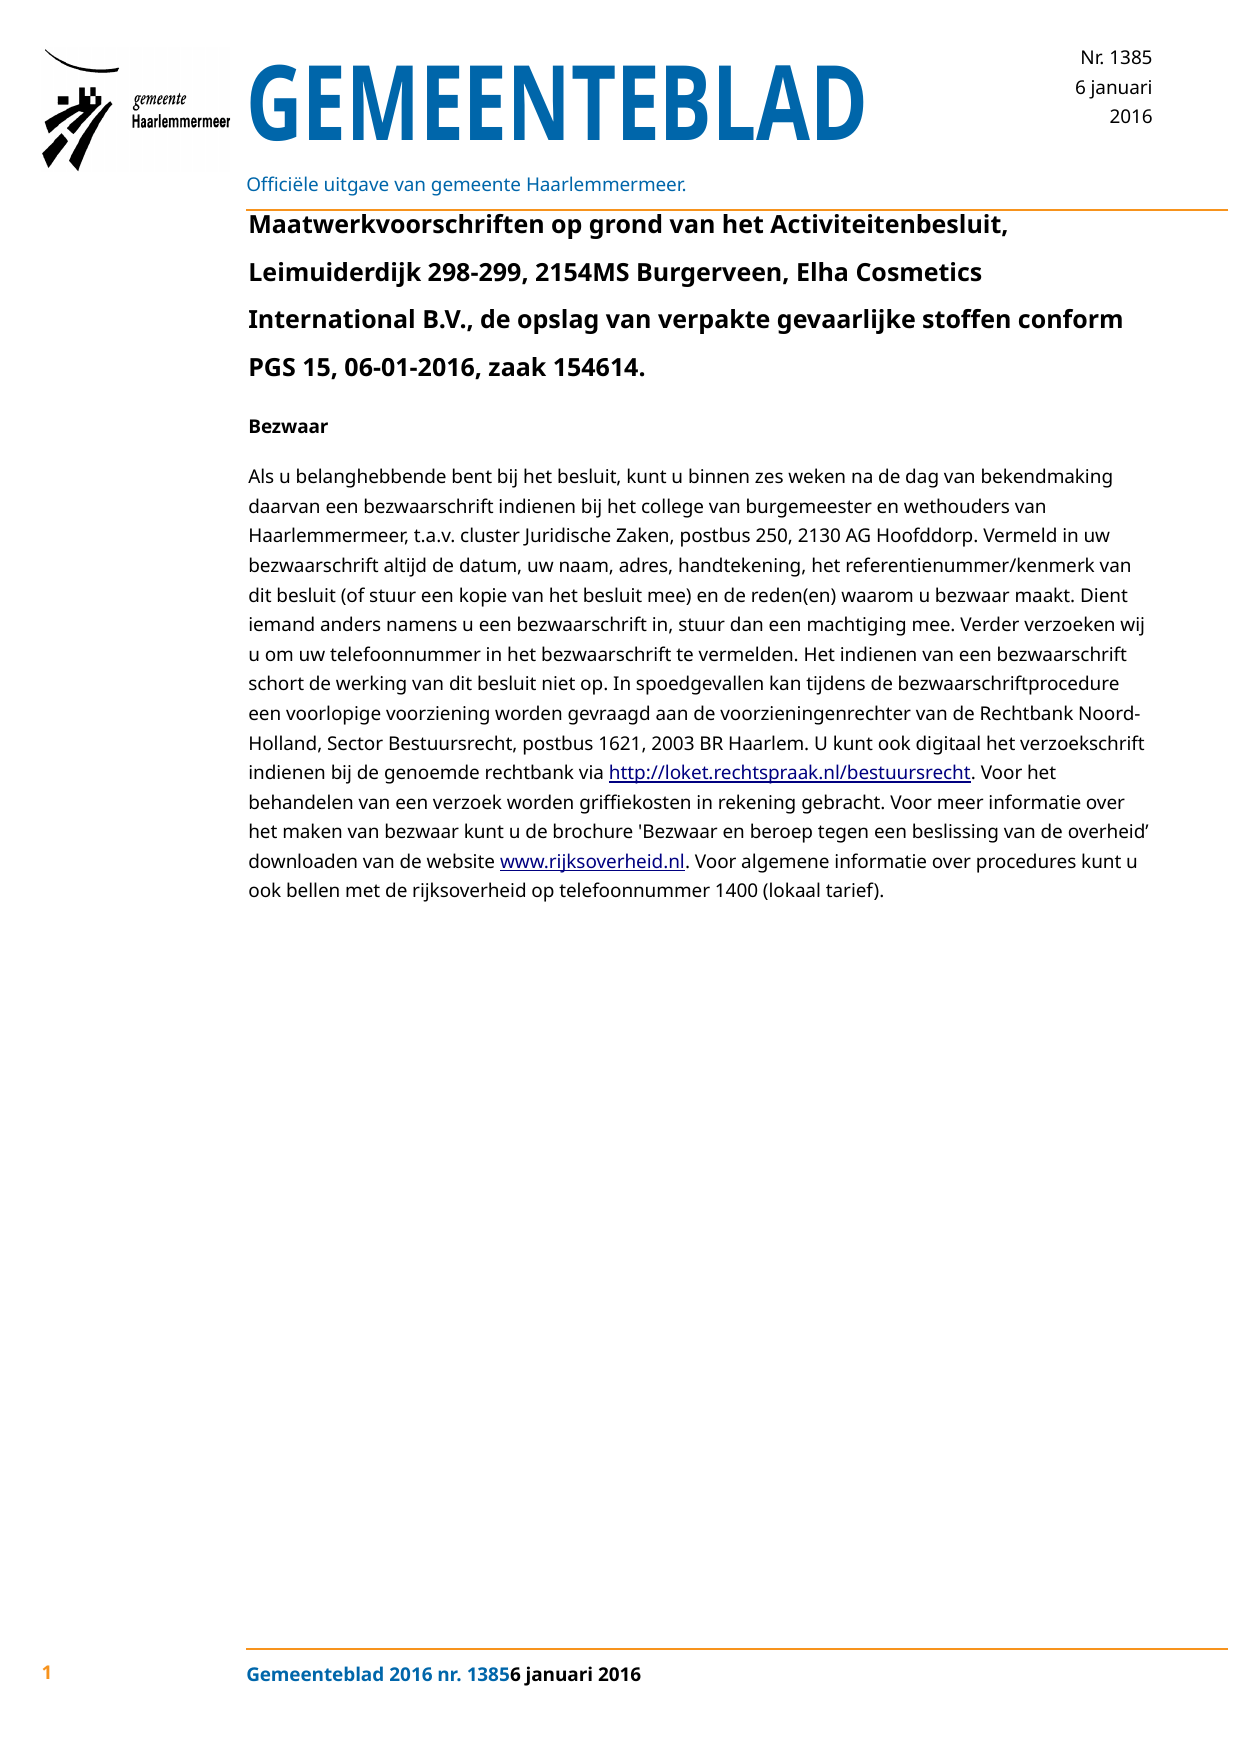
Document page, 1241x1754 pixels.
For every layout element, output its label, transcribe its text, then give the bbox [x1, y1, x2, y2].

text Als u belanghebbende bent bij het besluit, kunt u binnen zes weken na de dag van bekendmaking daarvan een bezwaarschrift indienen bij het college van burgemeester en wethouders van Haarlemmermeer, t.a.v. cluster Juridische Zaken, postbus 250, 2130 AG Hoofddorp. Vermeld in uw bezwaarschrift altijd de datum, uw naam, adres, handtekening, het referentienummer/kenmerk van dit besluit (of stuur een kopie van het besluit mee) en de reden(en) waarom u bezwaar maakt. Dient iemand anders namens u een bezwaarschrift in, stuur dan een machtiging mee. Verder verzoeken wij u om uw telefoonnummer in het bezwaarschrift te vermelden. Het indienen van een bezwaarschrift schort de werking van dit besluit niet op. In spoedgevallen kan tijdens de bezwaarschriftprocedure een voorlopige voorziening worden gevraagd aan de voorzieningenrechter van de Rechtbank Noord-Holland, Sector Bestuursrecht, postbus 1621, 2003 BR Haarlem. U kunt ook digitaal het verzoekschrift indienen bij de genoemde rechtbank via http://loket.rechtspraak.nl/bestuursrecht. Voor het behandelen van een verzoek worden griffiekosten in rekening gebracht. Voor meer informatie over het maken van bezwaar kunt u de brochure 'Bezwaar en beroep tegen een beslissing van de overheid’ downloaden van de website www.rijksoverheid.nl. Voor algemene informatie over procedures kunt u ook bellen met de rijksoverheid op telefoonnummer 1400 (lokaal tarief). [248, 463, 1152, 903]
text Maatwerkvoorschriften op grond van het Activiteitenbesluit, Leimuiderdijk 298-299, 2154MS Burgerveen, Elha Cosmetics International B.V., de opslag van verpakte gevaarlijke stoffen conform PGS 15, 06-01-2016, zaak 154614. [248, 211, 1152, 384]
picture [41, 47, 231, 172]
text Bezwaar [248, 413, 1152, 439]
